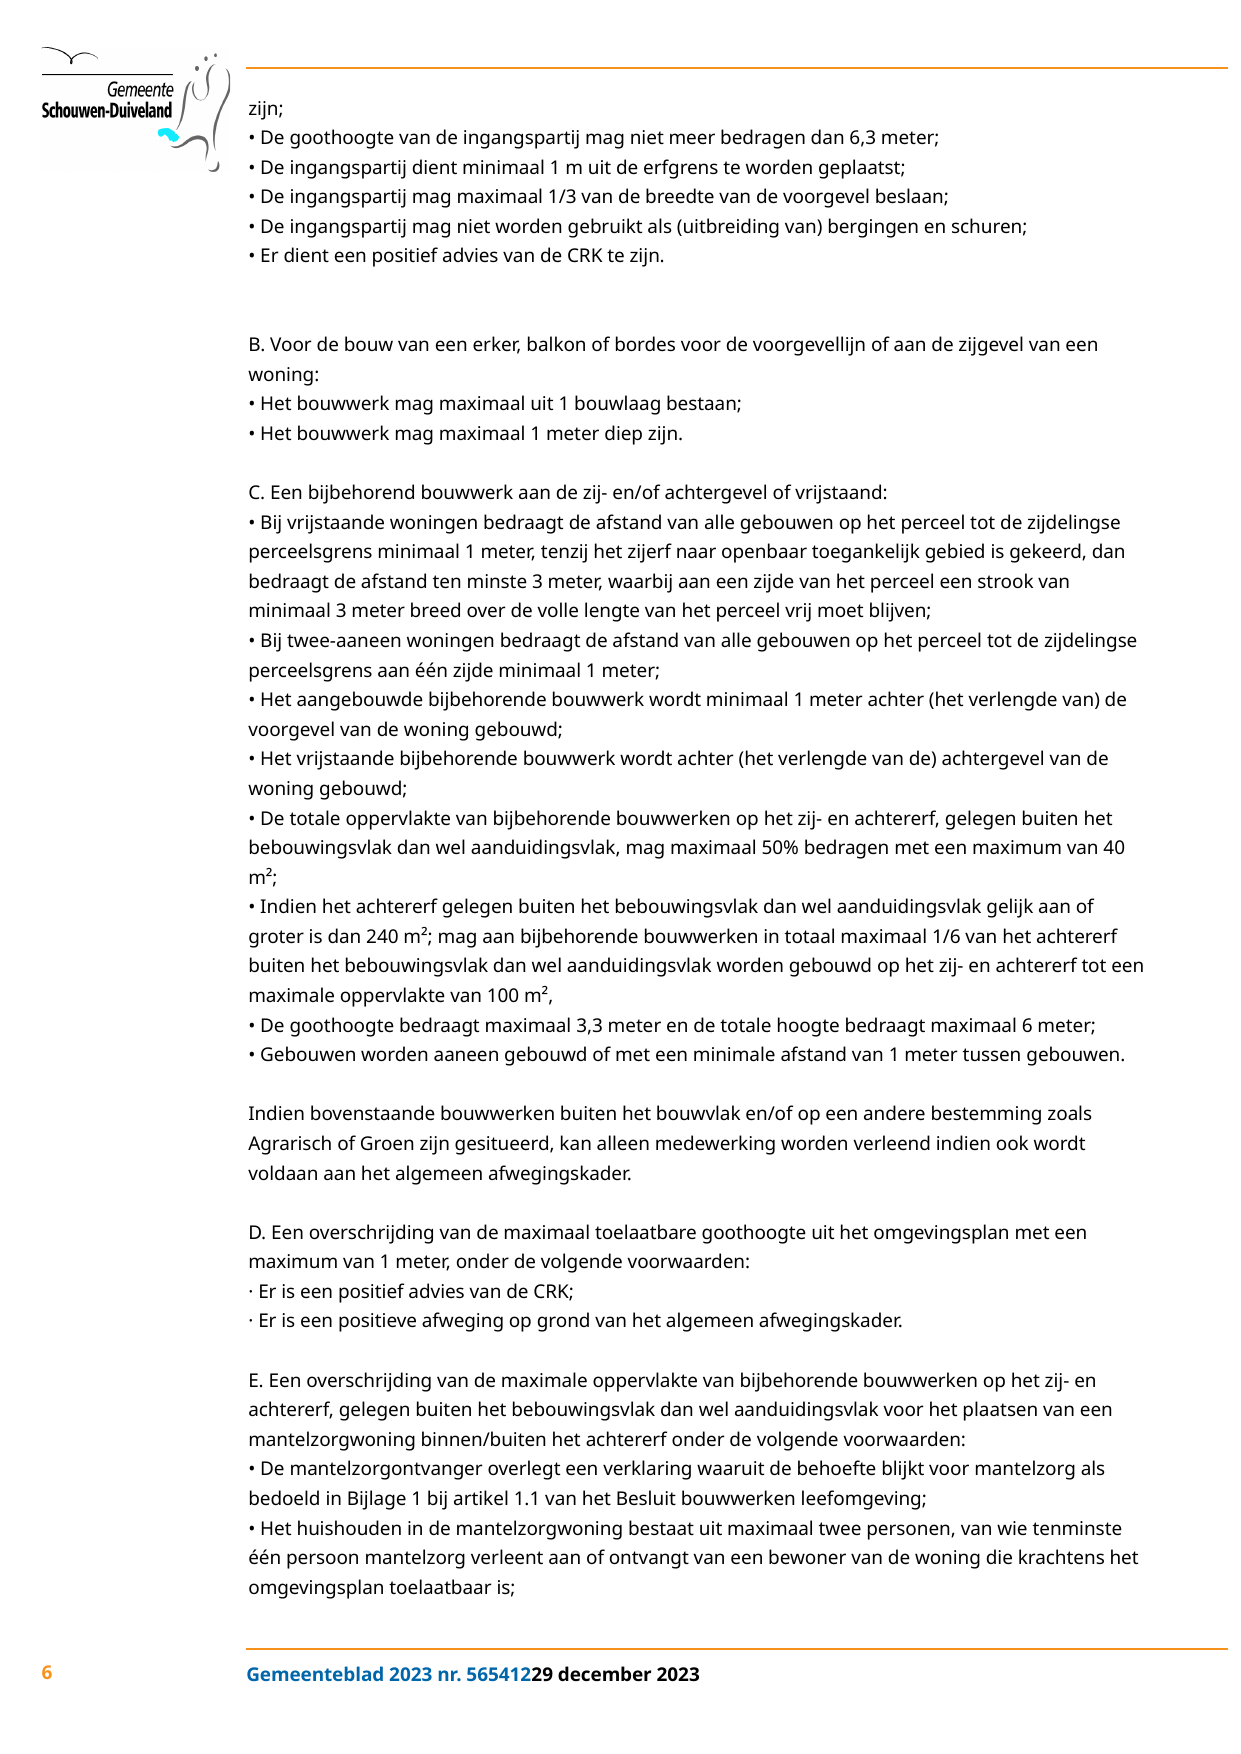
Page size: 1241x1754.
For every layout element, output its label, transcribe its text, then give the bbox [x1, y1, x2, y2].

text • De mantelzorgontvanger overlegt een verklaring waaruit de behoefte blijkt voor mantelzorg als bedoeld in Bijlage 1 bij artikel 1.1 van het Besluit bouwwerken leefomgeving; [248, 1456, 1152, 1511]
text • De goothoogte van de ingangspartij mag niet meer bedragen dan 6,3 meter; [248, 124, 1152, 150]
text • Het aangebouwde bijbehorende bouwwerk wordt minimaal 1 meter achter (het verlengde van) de voorgevel van de woning gebouwd; [248, 686, 1152, 742]
text • Indien het achtererf gelegen buiten het bebouwingsvlak dan wel aanduidingsvlak gelijk aan of groter is dan 240 m²; mag aan bijbehorende bouwwerken in totaal maximaal 1/6 van het achtererf buiten het bebouwingsvlak dan wel aanduidingsvlak worden gebouwd op het zij- en achtererf tot een maximale oppervlakte van 100 m², [248, 893, 1152, 1008]
text • De ingangspartij dient minimaal 1 m uit de erfgrens te worden geplaatst; [248, 154, 1152, 180]
text D. Een overschrijding van de maximaal toelaatbare goothoogte uit het omgevingsplan met een maximum van 1 meter, onder de volgende voorwaarden: [248, 1219, 1152, 1274]
text • Gebouwen worden aaneen gebouwd of met een minimale afstand van 1 meter tussen gebouwen. [248, 1041, 1152, 1067]
text • Bij twee-aaneen woningen bedraagt de afstand van alle gebouwen op het perceel tot de zijdelingse perceelsgrens aan één zijde minimaal 1 meter; [248, 627, 1152, 683]
text zijn; [248, 95, 1152, 121]
picture [41, 47, 231, 172]
text • De goothoogte bedraagt maximaal 3,3 meter en de totale hoogte bedraagt maximaal 6 meter; [248, 1012, 1152, 1038]
text • De totale oppervlakte van bijbehorende bouwwerken op het zij- en achtererf, gelegen buiten het bebouwingsvlak dan wel aanduidingsvlak, mag maximaal 50% bedragen met een maximum van 40 m²; [248, 805, 1152, 890]
text B. Voor de bouw van een erker, balkon of bordes voor de voorgevellijn of aan de zijgevel van een woning: [248, 331, 1152, 387]
text • Het vrijstaande bijbehorende bouwwerk wordt achter (het verlengde van de) achtergevel van de woning gebouwd; [248, 746, 1152, 801]
text E. Een overschrijding van de maximale oppervlakte van bijbehorende bouwwerken op het zij- en achtererf, gelegen buiten het bebouwingsvlak dan wel aanduidingsvlak voor het plaatsen van een mantelzorgwoning binnen/buiten het achtererf onder de volgende voorwaarden: [248, 1367, 1152, 1452]
text · Er is een positief advies van de CRK; [248, 1278, 1152, 1304]
text • Het huishouden in de mantelzorgwoning bestaat uit maximaal twee personen, van wie tenminste één persoon mantelzorg verleent aan of ontvangt van een bewoner van de woning die krachtens het omgevingsplan toelaatbaar is; [248, 1515, 1152, 1600]
text • Er dient een positief advies van de CRK te zijn. [248, 243, 1152, 268]
text • De ingangspartij mag niet worden gebruikt als (uitbreiding van) bergingen en schuren; [248, 213, 1152, 239]
text • Bij vrijstaande woningen bedraagt de afstand van alle gebouwen op het perceel tot de zijdelingse perceelsgrens minimaal 1 meter, tenzij het zijerf naar openbaar toegankelijk gebied is gekeerd, dan bedraagt de afstand ten minste 3 meter, waarbij aan een zijde van het perceel een strook van minimaal 3 meter breed over de volle lengte van het perceel vrij moet blijven; [248, 509, 1152, 623]
text · Er is een positieve afweging op grond van het algemeen afwegingskader. [248, 1308, 1152, 1333]
text • De ingangspartij mag maximaal 1/3 van de breedte van de voorgevel beslaan; [248, 183, 1152, 209]
text • Het bouwwerk mag maximaal 1 meter diep zijn. [248, 420, 1152, 446]
text • Het bouwwerk mag maximaal uit 1 bouwlaag bestaan; [248, 391, 1152, 416]
text Indien bovenstaande bouwwerken buiten het bouwvlak en/of op een andere bestemming zoals Agrarisch of Groen zijn gesitueerd, kan alleen medewerking worden verleend indien ook wordt voldaan aan het algemeen afwegingskader. [248, 1101, 1152, 1186]
text C. Een bijbehorend bouwwerk aan de zij- en/of achtergevel of vrijstaand: [248, 479, 1152, 505]
